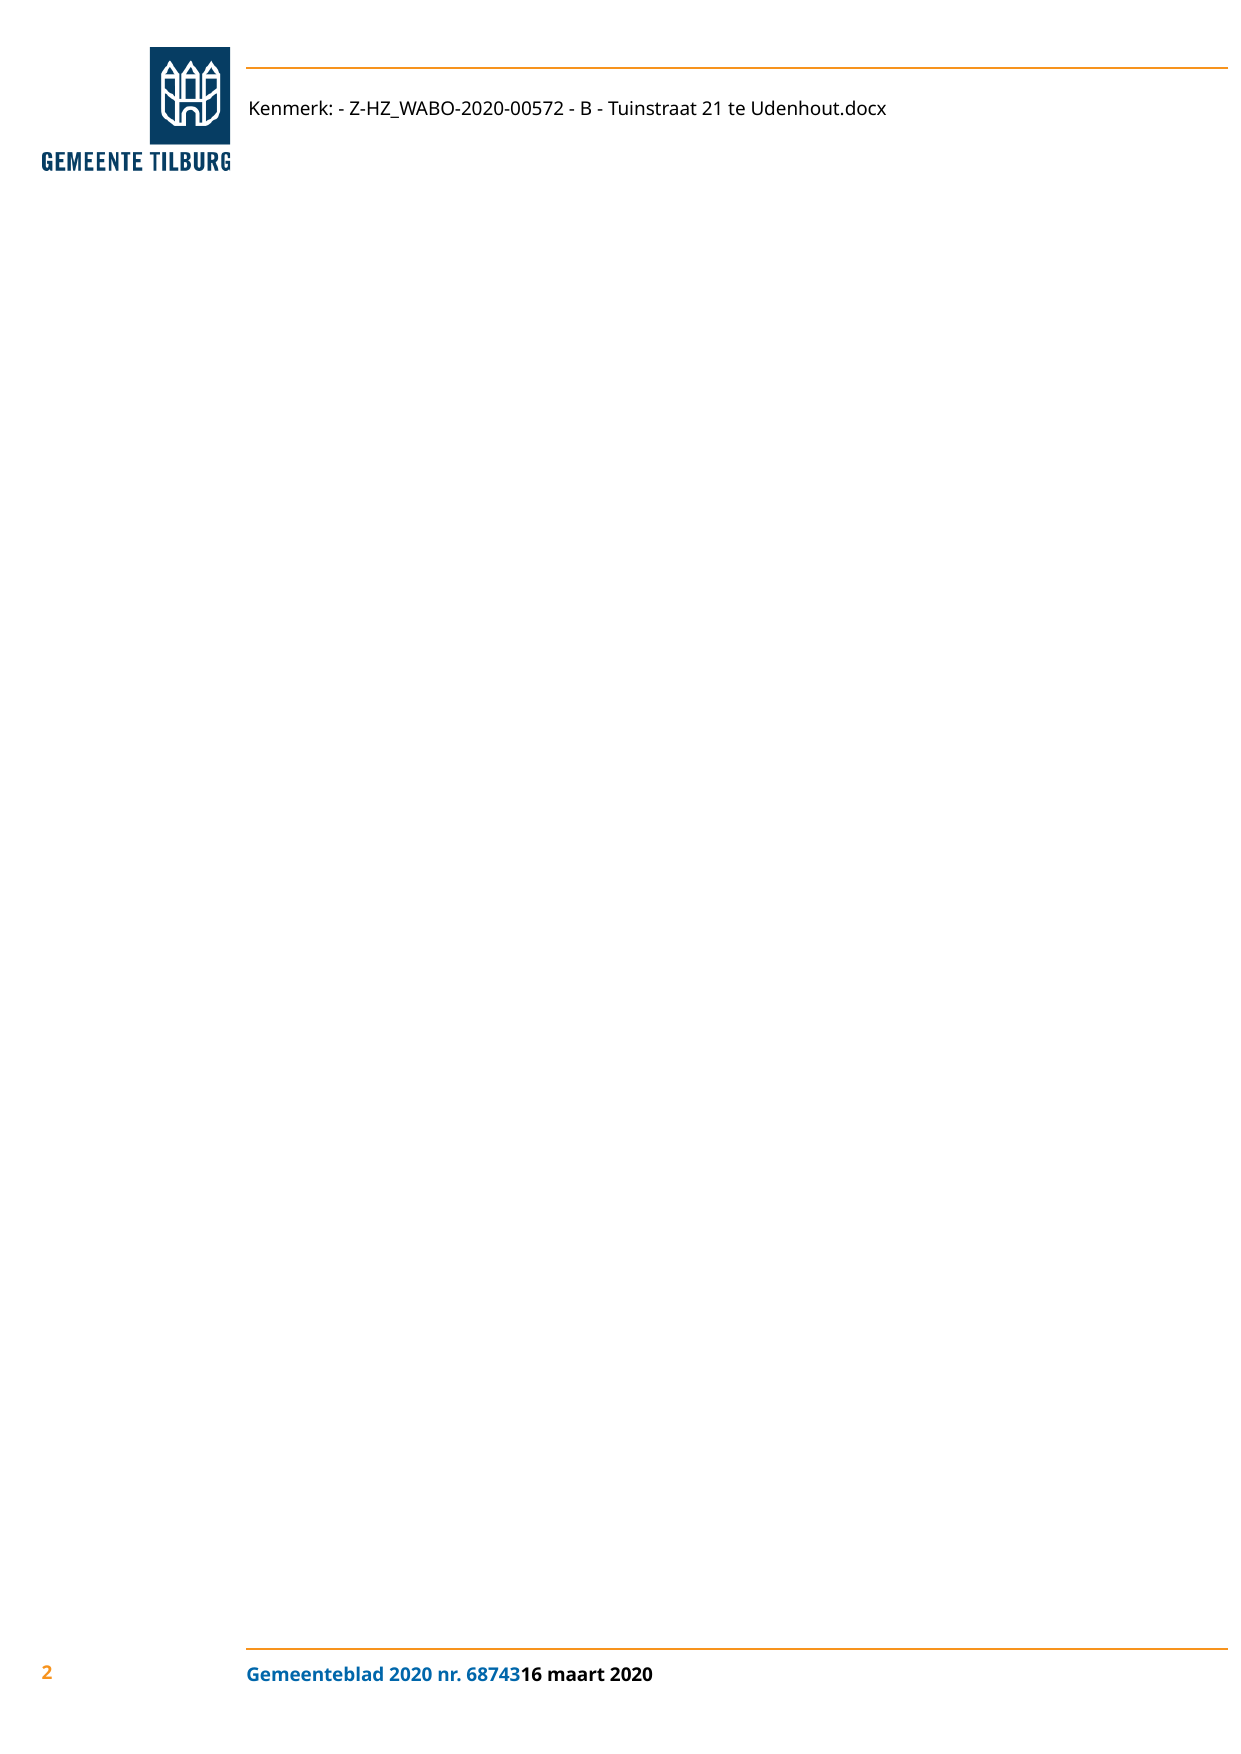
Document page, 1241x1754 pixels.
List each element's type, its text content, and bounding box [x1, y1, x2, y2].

text Kenmerk: - Z-HZ_WABO-2020-00572 - B - Tuinstraat 21 te Udenhout.docx [248, 95, 1152, 121]
picture [41, 47, 231, 172]
